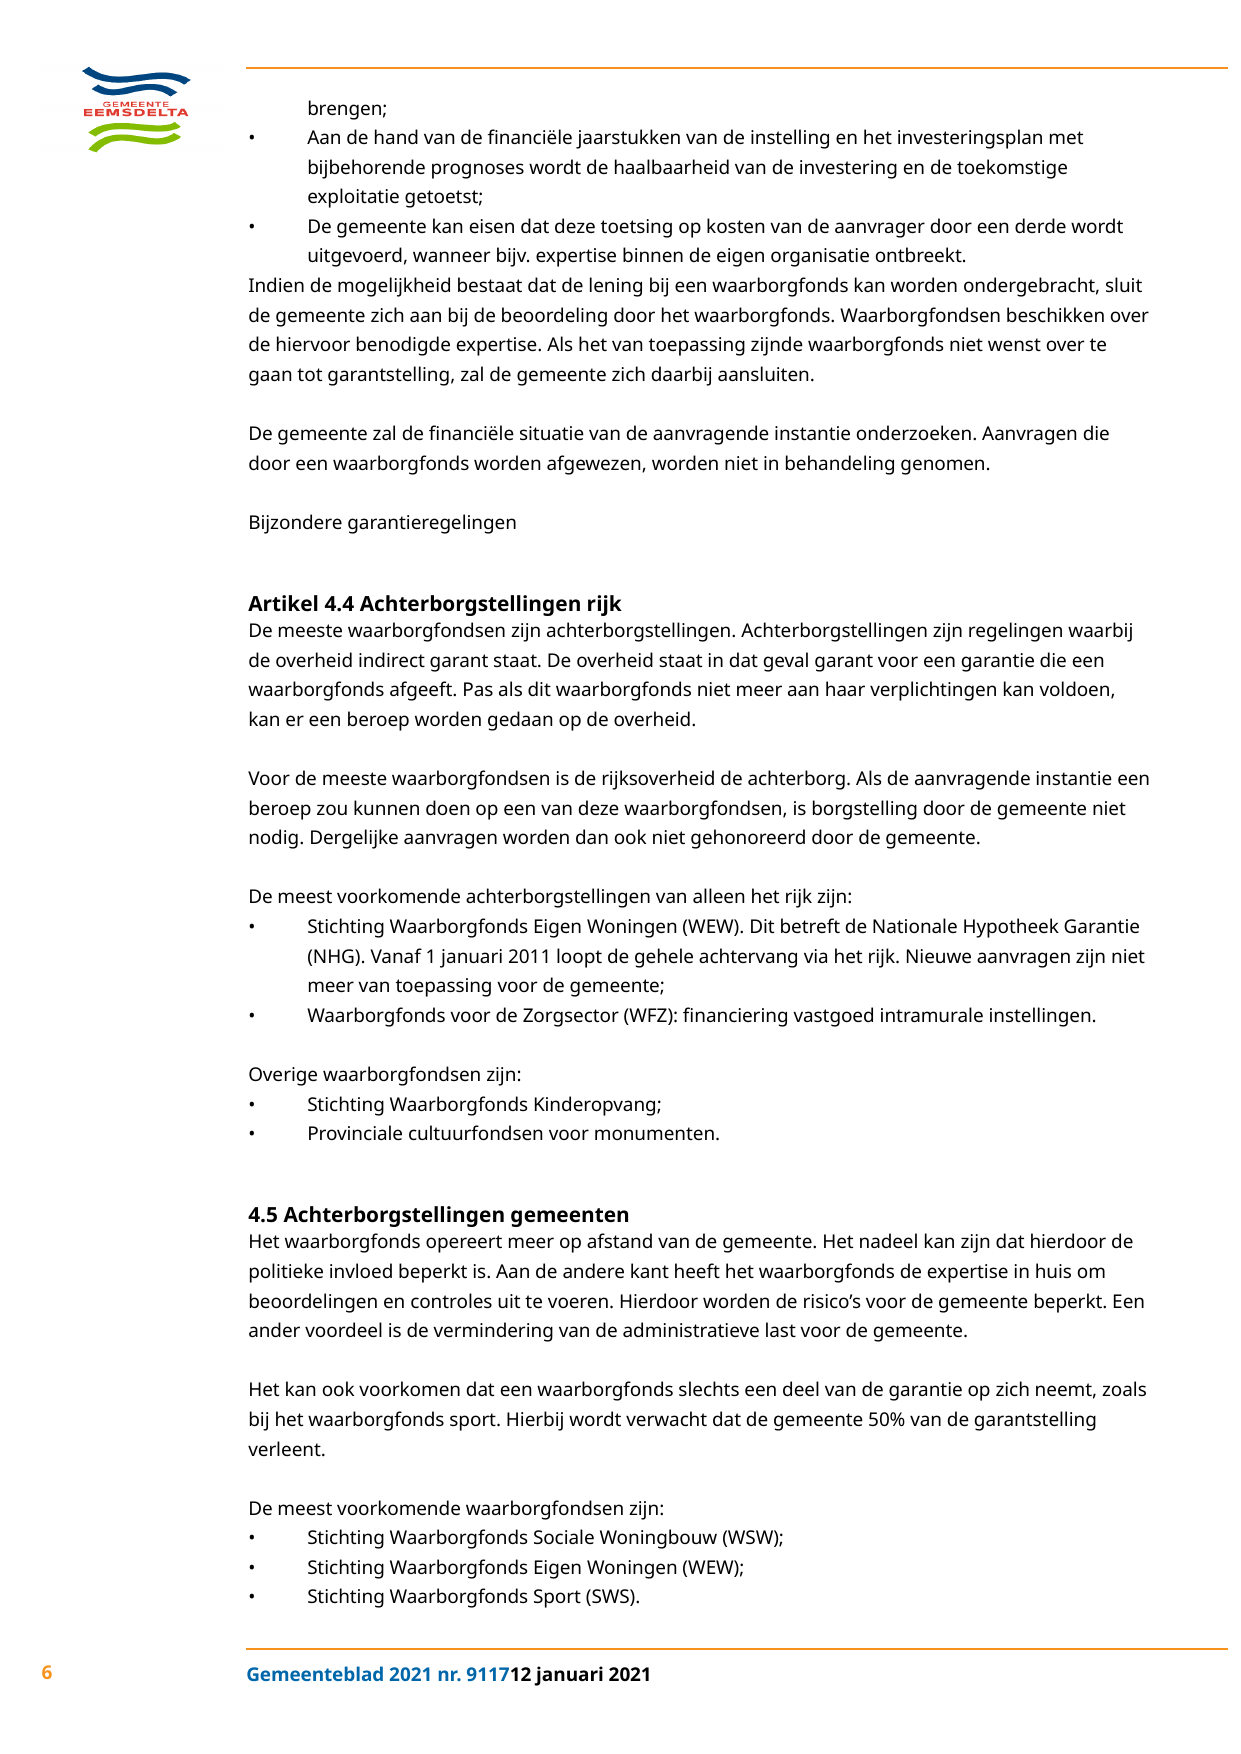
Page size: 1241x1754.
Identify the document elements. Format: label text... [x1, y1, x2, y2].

list Stichting Waarborgfonds Eigen Woningen (WEW). Dit betreft de Nationale Hypotheek Garantie (NHG). Vanaf 1 januari 2011 loopt de gehele achtervang via het rijk. Nieuwe aanvragen zijn niet meer van toepassing voor de gemeente; [248, 913, 1152, 998]
picture [41, 47, 231, 172]
text De gemeente zal de financiële situatie van de aanvragende instantie onderzoeken. Aanvragen die door een waarborgfonds worden afgewezen, worden niet in behandeling genomen. [248, 420, 1152, 476]
text Artikel 4.4 Achterborgstellingen rijk [248, 589, 1152, 617]
list Stichting Waarborgfonds Kinderopvang; [248, 1091, 1152, 1116]
list Stichting Waarborgfonds Eigen Woningen (WEW); [248, 1554, 1152, 1580]
list Waarborgfonds voor de Zorgsector (WFZ): financiering vastgoed intramurale instellingen. [248, 1002, 1152, 1028]
text De meest voorkomende waarborgfondsen zijn: [248, 1495, 1152, 1521]
list Stichting Waarborgfonds Sport (SWS). [248, 1584, 1152, 1609]
text De meest voorkomende achterborgstellingen van alleen het rijk zijn: [248, 884, 1152, 909]
list Stichting Waarborgfonds Sociale Woningbouw (WSW); [248, 1524, 1152, 1550]
text Het waarborgfonds opereert meer op afstand van de gemeente. Het nadeel kan zijn dat hierdoor de politieke invloed beperkt is. Aan de andere kant heeft het waarborgfonds de expertise in huis om beoordelingen en controles uit te voeren. Hierdoor worden de risico’s voor de gemeente beperkt. Een ander voordeel is de vermindering van de administratieve last voor de gemeente. [248, 1229, 1152, 1343]
text Bijzondere garantieregelingen [248, 509, 1152, 535]
list De gemeente kan eisen dat deze toetsing op kosten van de aanvrager door een derde wordt uitgevoerd, wanneer bijv. expertise binnen de eigen organisatie ontbreekt. [248, 213, 1152, 268]
list brengen; [248, 95, 1152, 121]
list Provinciale cultuurfondsen voor monumenten. [248, 1120, 1152, 1146]
text De meeste waarborgfondsen zijn achterborgstellingen. Achterborgstellingen zijn regelingen waarbij de overheid indirect garant staat. De overheid staat in dat geval garant voor een garantie die een waarborgfonds afgeeft. Pas als dit waarborgfonds niet meer aan haar verplichtingen kan voldoen, kan er een beroep worden gedaan op de overheid. [248, 617, 1152, 732]
text 4.5 Achterborgstellingen gemeenten [248, 1200, 1152, 1229]
text Overige waarborgfondsen zijn: [248, 1061, 1152, 1087]
list Aan de hand van de financiële jaarstukken van de instelling en het investeringsplan met bijbehorende prognoses wordt de haalbaarheid van de investering en de toekomstige exploitatie getoetst; [248, 124, 1152, 209]
text Indien de mogelijkheid bestaat dat de lening bij een waarborgfonds kan worden ondergebracht, sluit de gemeente zich aan bij de beoordeling door het waarborgfonds. Waarborgfondsen beschikken over de hiervoor benodigde expertise. Als het van toepassing zijnde waarborgfonds niet wenst over te gaan tot garantstelling, zal de gemeente zich daarbij aansluiten. [248, 272, 1152, 387]
text Voor de meeste waarborgfondsen is de rijksoverheid de achterborg. Als de aanvragende instantie een beroep zou kunnen doen op een van deze waarborgfondsen, is borgstelling door de gemeente niet nodig. Dergelijke aanvragen worden dan ook niet gehonoreerd door de gemeente. [248, 765, 1152, 850]
text Het kan ook voorkomen dat een waarborgfonds slechts een deel van de garantie op zich neemt, zoals bij het waarborgfonds sport. Hierbij wordt verwacht dat de gemeente 50% van de garantstelling verleent. [248, 1377, 1152, 1462]
